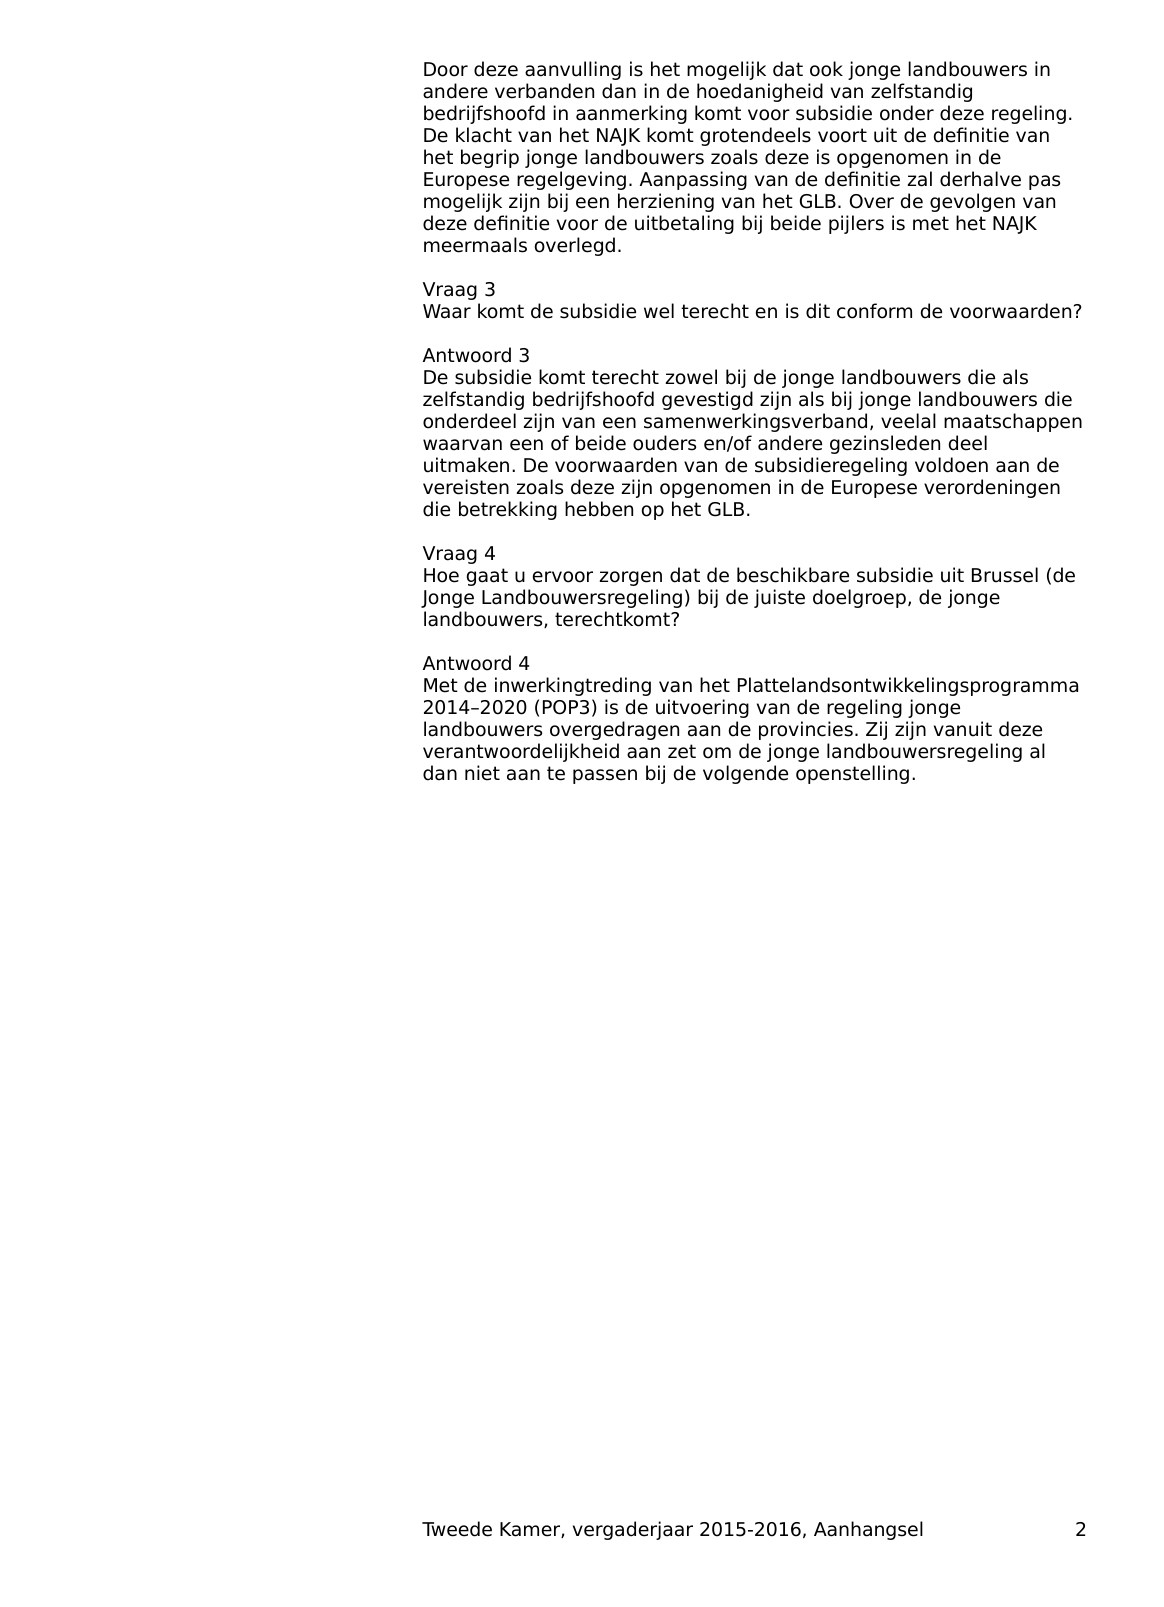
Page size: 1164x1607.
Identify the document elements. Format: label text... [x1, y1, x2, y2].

text Antwoord 3 [422, 345, 1087, 367]
text Met de inwerkingtreding van het Plattelandsontwikkelingsprogramma 2014–2020 (POP3) is de uitvoering van de regeling jonge landbouwers overgedragen aan de provincies. Zij zijn vanuit deze verantwoordelijkheid aan zet om de jonge landbouwersregeling al dan niet aan te passen bij de volgende openstelling. [422, 675, 1087, 785]
text De subsidie komt terecht zowel bij de jonge landbouwers die als zelfstandig bedrijfshoofd gevestigd zijn als bij jonge landbouwers die onderdeel zijn van een samenwerkingsverband, veelal maatschappen waarvan een of beide ouders en/of andere gezinsleden deel uitmaken. De voorwaarden van de subsidieregeling voldoen aan de vereisten zoals deze zijn opgenomen in de Europese verordeningen die betrekking hebben op het GLB. [422, 367, 1087, 521]
text Vraag 4 [422, 543, 1087, 565]
text Vraag 3 [422, 279, 1087, 301]
text Hoe gaat u ervoor zorgen dat de beschikbare subsidie uit Brussel (de Jonge Landbouwersregeling) bij de juiste doelgroep, de jonge landbouwers, terechtkomt? [422, 565, 1087, 631]
text Door deze aanvulling is het mogelijk dat ook jonge landbouwers in andere verbanden dan in de hoedanigheid van zelfstandig bedrijfshoofd in aanmerking komt voor subsidie onder deze regeling. De klacht van het NAJK komt grotendeels voort uit de definitie van het begrip jonge landbouwers zoals deze is opgenomen in de Europese regelgeving. Aanpassing van de definitie zal derhalve pas mogelijk zijn bij een herziening van het GLB. Over de gevolgen van deze definitie voor de uitbetaling bij beide pijlers is met het NAJK meermaals overlegd. [422, 59, 1087, 257]
text Antwoord 4 [422, 653, 1087, 675]
text Waar komt de subsidie wel terecht en is dit conform de voorwaarden? [422, 301, 1087, 323]
